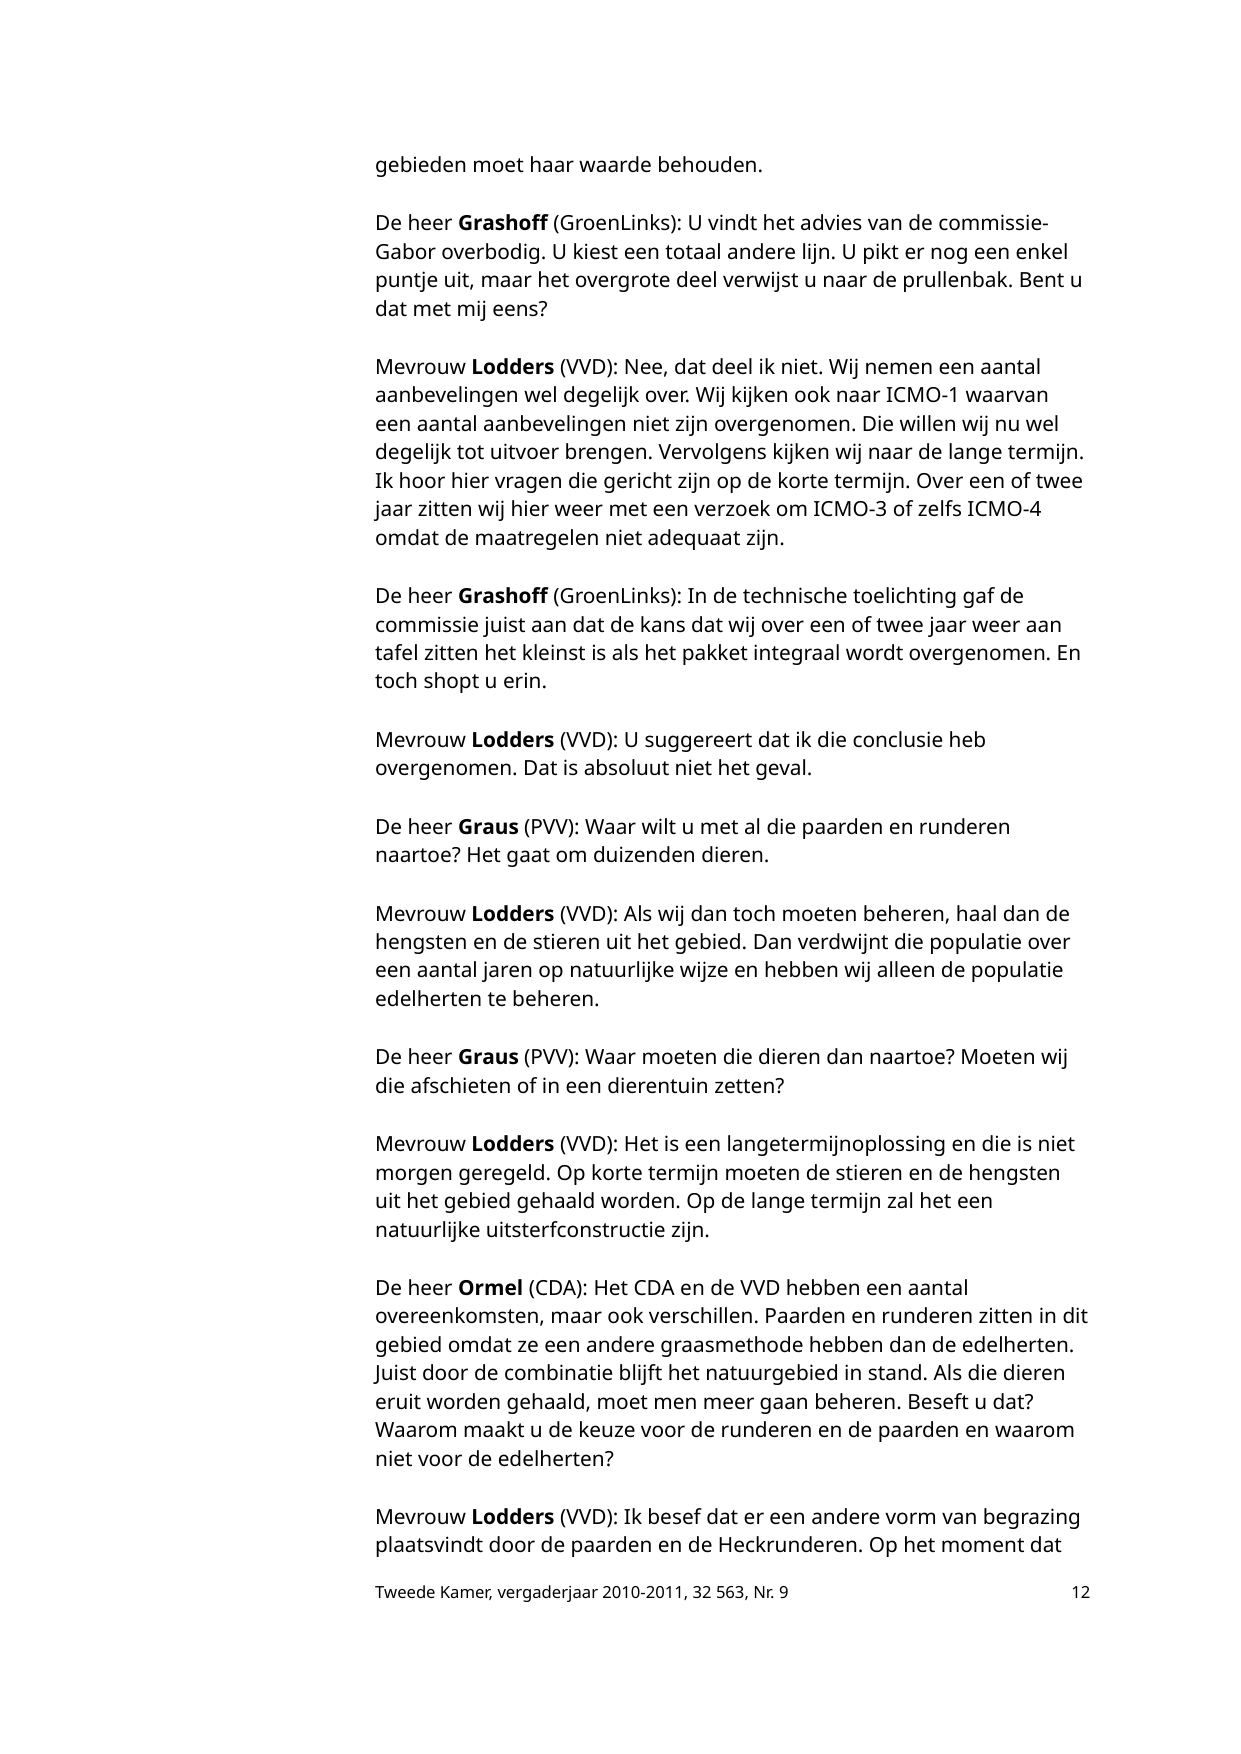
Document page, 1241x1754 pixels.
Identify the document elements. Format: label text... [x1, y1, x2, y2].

text De heer Ormel (CDA): Het CDA en de VVD hebben een aantal overeenkomsten, maar ook verschillen. Paarden en runderen zitten in dit gebied omdat ze een andere graasmethode hebben dan de edelherten. Juist door de combinatie blijft het natuurgebied in stand. Als die dieren eruit worden gehaald, moet men meer gaan beheren. Beseft u dat? Waarom maakt u de keuze voor de runderen en de paarden en waarom niet voor de edelherten? [375, 1273, 1090, 1472]
text Mevrouw Lodders (VVD): Ik besef dat er een andere vorm van begrazing plaatsvindt door de paarden en de Heckrunderen. Op het moment dat [375, 1502, 1090, 1559]
text Mevrouw Lodders (VVD): Als wij dan toch moeten beheren, haal dan de hengsten en de stieren uit het gebied. Dan verdwijnt die populatie over een aantal jaren op natuurlijke wijze en hebben wij alleen de populatie edelherten te beheren. [375, 899, 1090, 1012]
text De heer Graus (PVV): Waar wilt u met al die paarden en runderen naartoe? Het gaat om duizenden dieren. [375, 812, 1090, 869]
text Mevrouw Lodders (VVD): U suggereert dat ik die conclusie heb overgenomen. Dat is absoluut niet het geval. [375, 725, 1090, 782]
text gebieden moet haar waarde behouden. [375, 150, 1090, 178]
text Mevrouw Lodders (VVD): Nee, dat deel ik niet. Wij nemen een aantal aanbevelingen wel degelijk over. Wij kijken ook naar ICMO-1 waarvan een aantal aanbevelingen niet zijn overgenomen. Die willen wij nu wel degelijk tot uitvoer brengen. Vervolgens kijken wij naar de lange termijn. Ik hoor hier vragen die gericht zijn op de korte termijn. Over een of twee jaar zitten wij hier weer met een verzoek om ICMO-3 of zelfs ICMO-4 omdat de maatregelen niet adequaat zijn. [375, 352, 1090, 551]
text De heer Graus (PVV): Waar moeten die dieren dan naartoe? Moeten wij die afschieten of in een dierentuin zetten? [375, 1042, 1090, 1099]
text De heer Grashoff (GroenLinks): U vindt het advies van de commissie-Gabor overbodig. U kiest een totaal andere lijn. U pikt er nog een enkel puntje uit, maar het overgrote deel verwijst u naar de prullenbak. Bent u dat met mij eens? [375, 208, 1090, 322]
text Mevrouw Lodders (VVD): Het is een langetermijnoplossing en die is niet morgen geregeld. Op korte termijn moeten de stieren en de hengsten uit het gebied gehaald worden. Op de lange termijn zal het een natuurlijke uitsterfconstructie zijn. [375, 1129, 1090, 1243]
text De heer Grashoff (GroenLinks): In de technische toelichting gaf de commissie juist aan dat de kans dat wij over een of twee jaar weer aan tafel zitten het kleinst is als het pakket integraal wordt overgenomen. En toch shopt u erin. [375, 581, 1090, 695]
